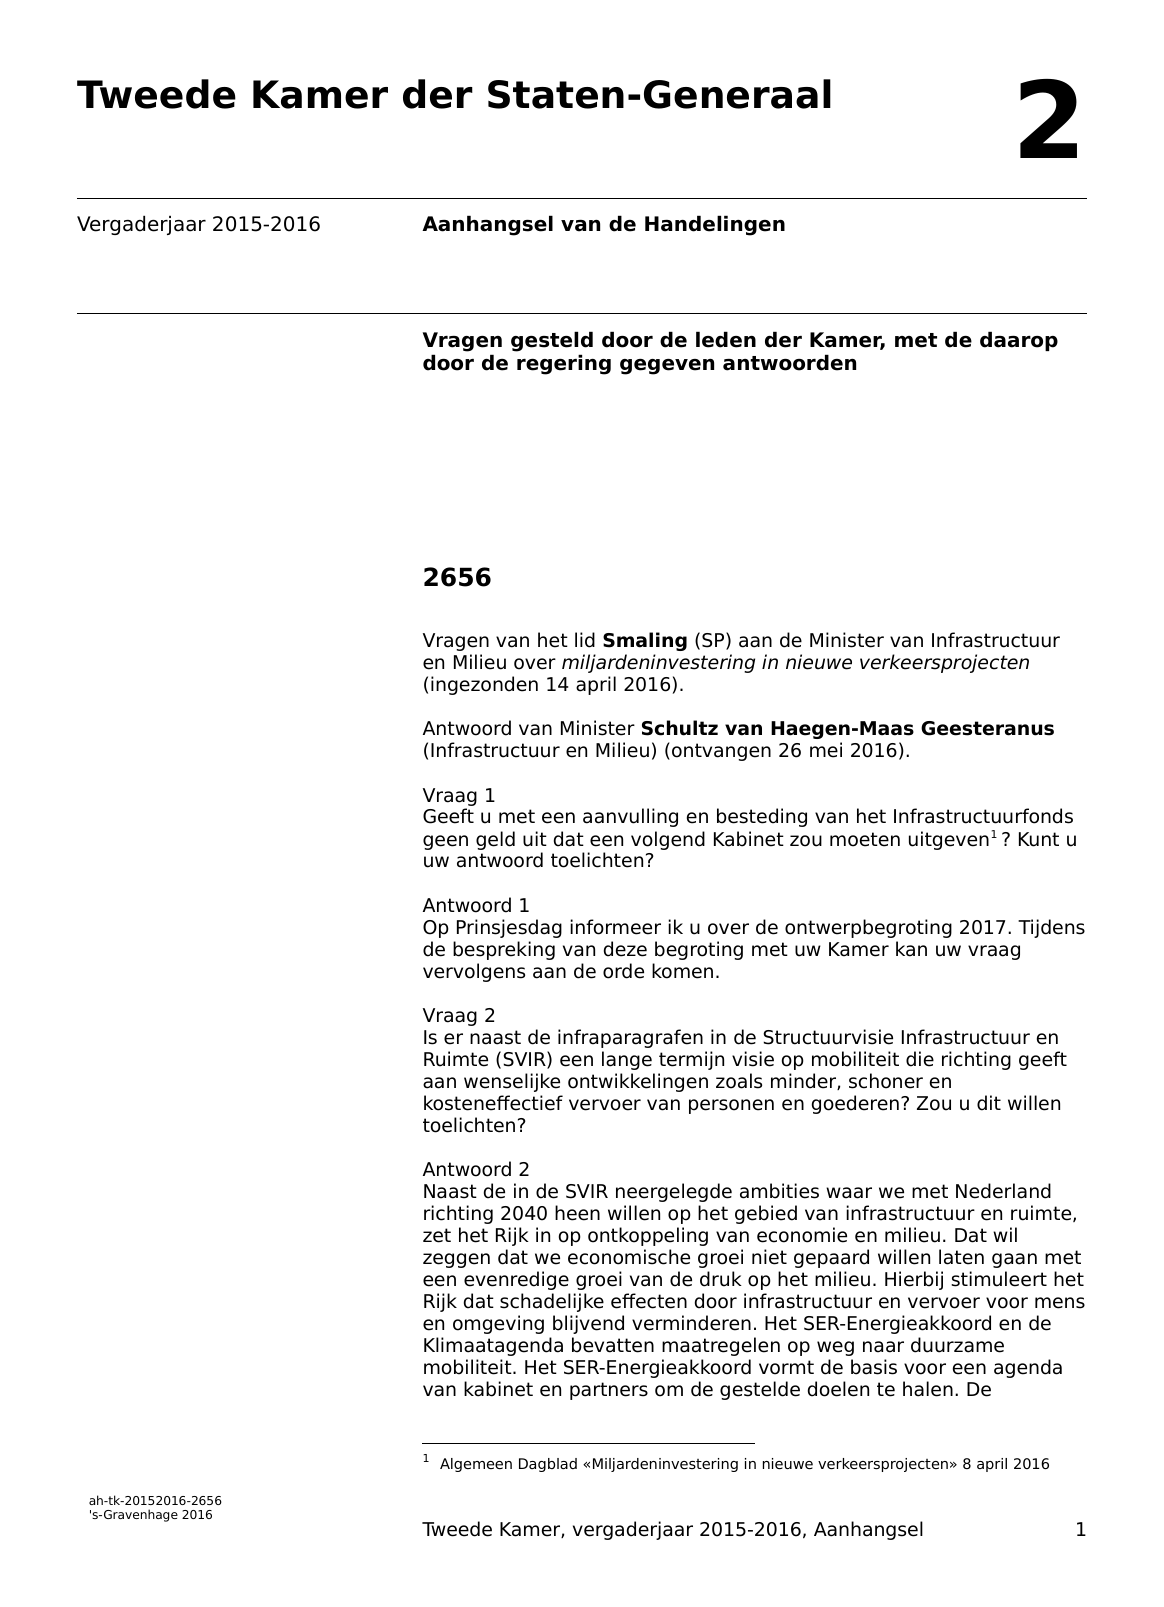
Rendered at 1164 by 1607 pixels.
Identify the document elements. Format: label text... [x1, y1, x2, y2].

table_cell Vragen gesteld door de leden der Kamer, met de daarop door de regering gegeven antwoorden [422, 314, 1087, 375]
table_cell Vergaderjaar 2015-2016 [77, 199, 422, 313]
text Vragen van het lid Smaling (SP) aan de Minister van Infrastructuur en Milieu over miljardeninvestering in nieuwe verkeersprojecten (ingezonden 14 april 2016). [422, 630, 1087, 696]
text Antwoord 2 [422, 1159, 1087, 1181]
text Naast de in de SVIR neergelegde ambities waar we met Nederland richting 2040 heen willen op het gebied van infrastructuur en ruimte, zet het Rijk in op ontkoppeling van economie en milieu. Dat wil zeggen dat we economische groei niet gepaard willen laten gaan met een evenredige groei van de druk op het milieu. Hierbij stimuleert het Rijk dat schadelijke effecten door infrastructuur en vervoer voor mens en omgeving blijvend verminderen. Het SER-Energieakkoord en de Klimaatagenda bevatten maatregelen op weg naar duurzame mobiliteit. Het SER-Energieakkoord vormt de basis voor een agenda van kabinet en partners om de gestelde doelen te halen. De [422, 1181, 1087, 1401]
text Vraag 2 [422, 1005, 1087, 1027]
text Is er naast de infraparagrafen in de Structuurvisie Infrastructuur en Ruimte (SVIR) een lange termijn visie op mobiliteit die richting geeft aan wenselijke ontwikkelingen zoals minder, schoner en kosteneffectief vervoer van personen en goederen? Zou u dit willen toelichten? [422, 1027, 1087, 1137]
text Antwoord van Minister Schultz van Haegen-Maas Geesteranus (Infrastructuur en Milieu) (ontvangen 26 mei 2016). [422, 718, 1087, 762]
text ah-tk-20152016-2656 [88, 1494, 323, 1508]
table_header 2 [886, 59, 1087, 198]
text Antwoord 1 [422, 894, 1087, 917]
text Vraag 1 [422, 784, 1087, 806]
text Op Prinsjesdag informeer ik u over de ontwerpbegroting 2017. Tijdens de bespreking van deze begroting met uw Kamer kan uw vraag vervolgens aan de orde komen. [422, 917, 1087, 982]
table_cell [77, 314, 422, 375]
text 2656 [422, 563, 1087, 592]
table_header Tweede Kamer der Staten-Generaal [77, 59, 886, 198]
text Algemeen Dagblad «Miljardeninvestering in nieuwe verkeersprojecten» 8 april 2016 [422, 1452, 1087, 1474]
text Geeft u met een aanvulling en besteding van het Infrastructuurfonds geen geld uit dat een volgend Kabinet zou moeten uitgeven? Kunt u uw antwoord toelichten? [422, 806, 1087, 872]
table_cell Aanhangsel van de Handelingen [422, 199, 1087, 313]
text 's-Gravenhage 2016 [88, 1508, 323, 1522]
